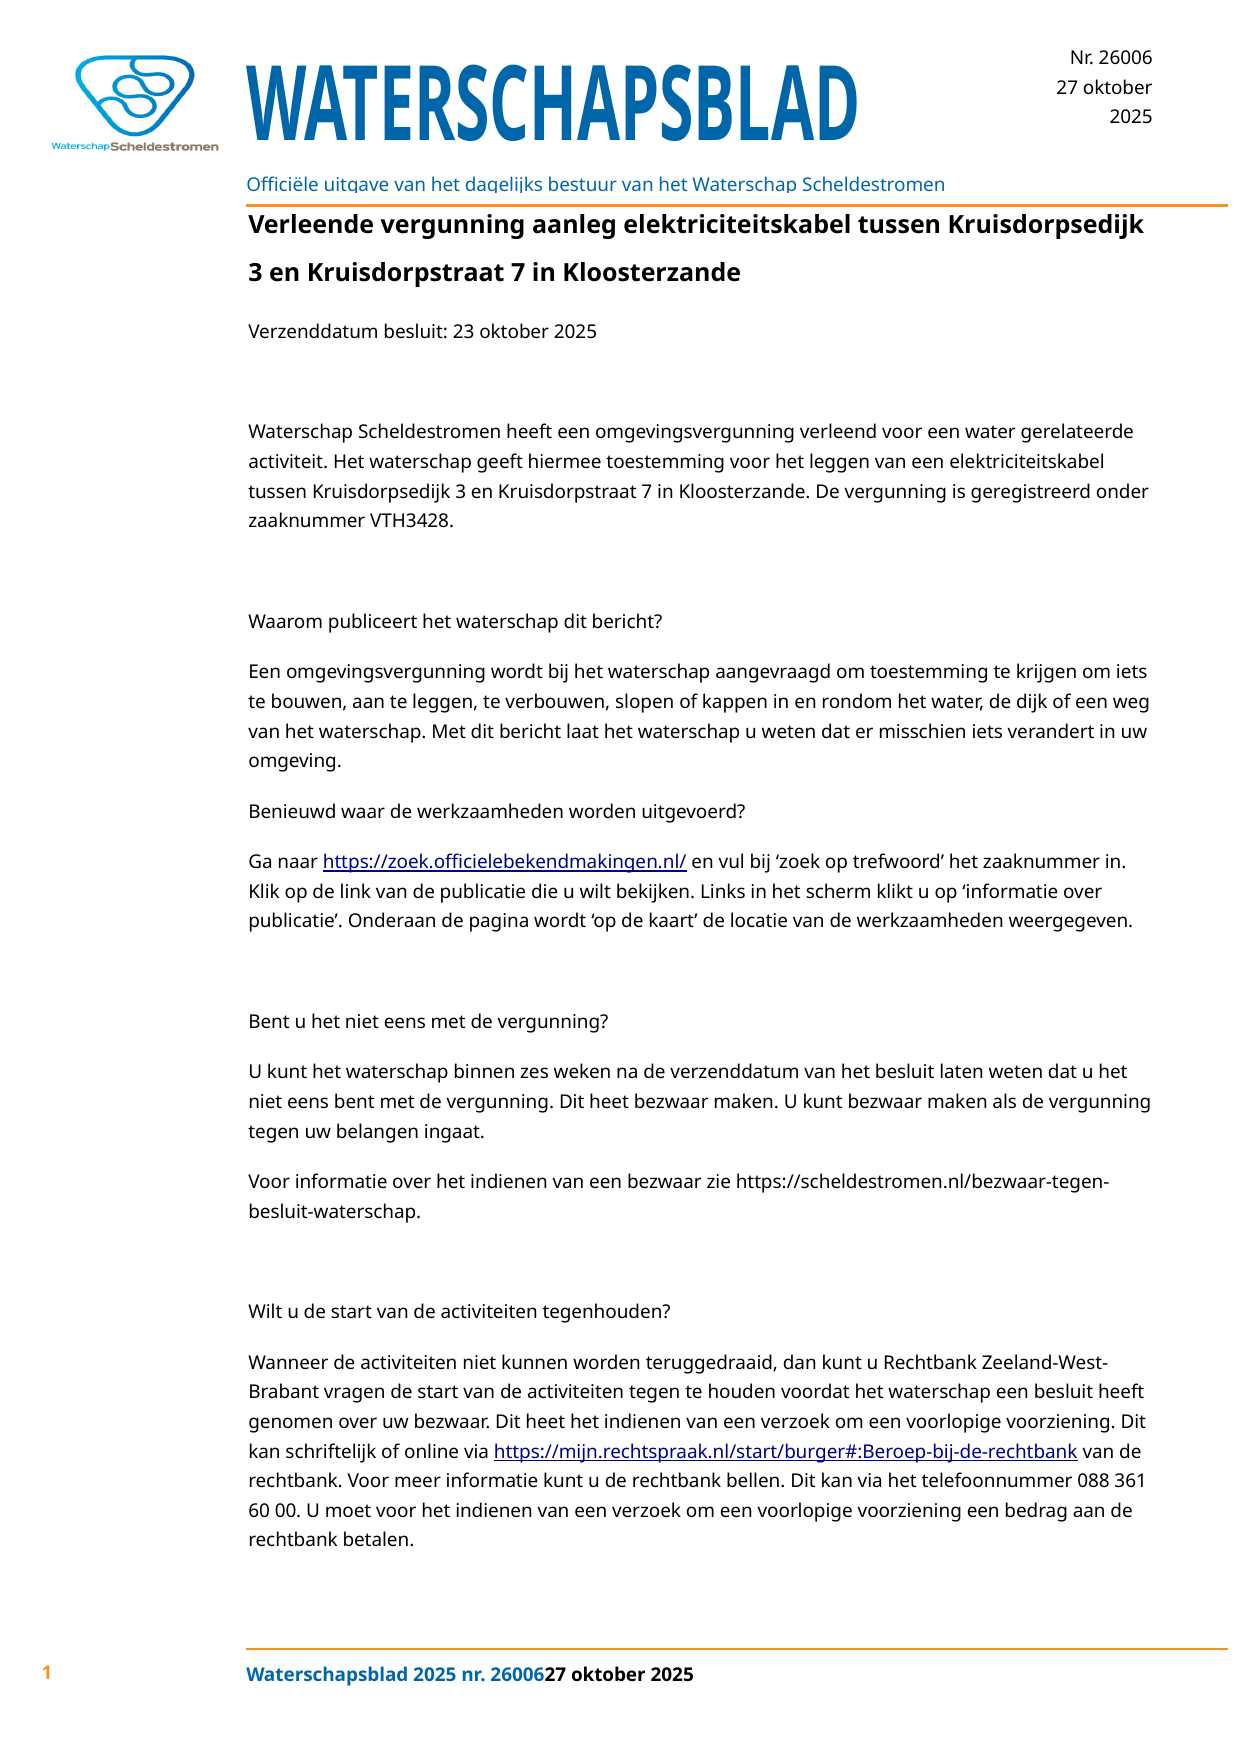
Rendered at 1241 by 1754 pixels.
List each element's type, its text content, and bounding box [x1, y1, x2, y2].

text Verleende vergunning aanleg elektriciteitskabel tussen Kruisdorpsedijk 3 en Kruisdorpstraat 7 in Kloosterzande [248, 207, 1152, 288]
text Ga naar https://zoek.officielebekendmakingen.nl/ en vul bij ‘zoek op trefwoord’ het zaaknummer in. Klik op de link van de publicatie die u wilt bekijken. Links in het scherm klikt u op ‘informatie over publicatie’. Onderaan de pagina wordt ‘op de kaart’ de locatie van de werkzaamheden weergegeven. [248, 848, 1152, 933]
text Waterschap Scheldestromen heeft een omgevingsvergunning verleend voor een water gerelateerde activiteit. Het waterschap geeft hiermee toestemming voor het leggen van een elektriciteitskabel tussen Kruisdorpsedijk 3 en Kruisdorpstraat 7 in Kloosterzande. De vergunning is geregistreerd onder zaaknummer VTH3428. [248, 419, 1152, 533]
picture [41, 47, 231, 172]
text Benieuwd waar de werkzaamheden worden uitgevoerd? [248, 798, 1152, 824]
text Bent u het niet eens met de vergunning? [248, 1008, 1152, 1034]
text Waarom publiceert het waterschap dit bericht? [248, 608, 1152, 634]
text Een omgevingsvergunning wordt bij het waterschap aangevraagd om toestemming te krijgen om iets te bouwen, aan te leggen, te verbouwen, slopen of kappen in en rondom het water, de dijk of een weg van het waterschap. Met dit bericht laat het waterschap u weten dat er misschien iets verandert in uw omgeving. [248, 659, 1152, 773]
text Verzenddatum besluit: 23 oktober 2025 [248, 318, 1152, 344]
text U kunt het waterschap binnen zes weken na de verzenddatum van het besluit laten weten dat u het niet eens bent met de vergunning. Dit heet bezwaar maken. U kunt bezwaar maken als de vergunning tegen uw belangen ingaat. [248, 1059, 1152, 1144]
text Voor informatie over het indienen van een bezwaar zie https://scheldestromen.nl/bezwaar-tegen-besluit-waterschap. [248, 1168, 1152, 1224]
text Wilt u de start van de activiteiten tegenhouden? [248, 1299, 1152, 1324]
text Wanneer de activiteiten niet kunnen worden teruggedraaid, dan kunt u Rechtbank Zeeland-West-Brabant vragen de start van de activiteiten tegen te houden voordat het waterschap een besluit heeft genomen over uw bezwaar. Dit heet het indienen van een verzoek om een voorlopige voorziening. Dit kan schriftelijk of online via https://mijn.rechtspraak.nl/start/burger#:Beroep-bij-de-rechtbank van de rechtbank. Voor meer informatie kunt u de rechtbank bellen. Dit kan via het telefoonnummer 088 361 60 00. U moet voor het indienen van een verzoek om een voorlopige voorziening een bedrag aan de rechtbank betalen. [248, 1349, 1152, 1552]
